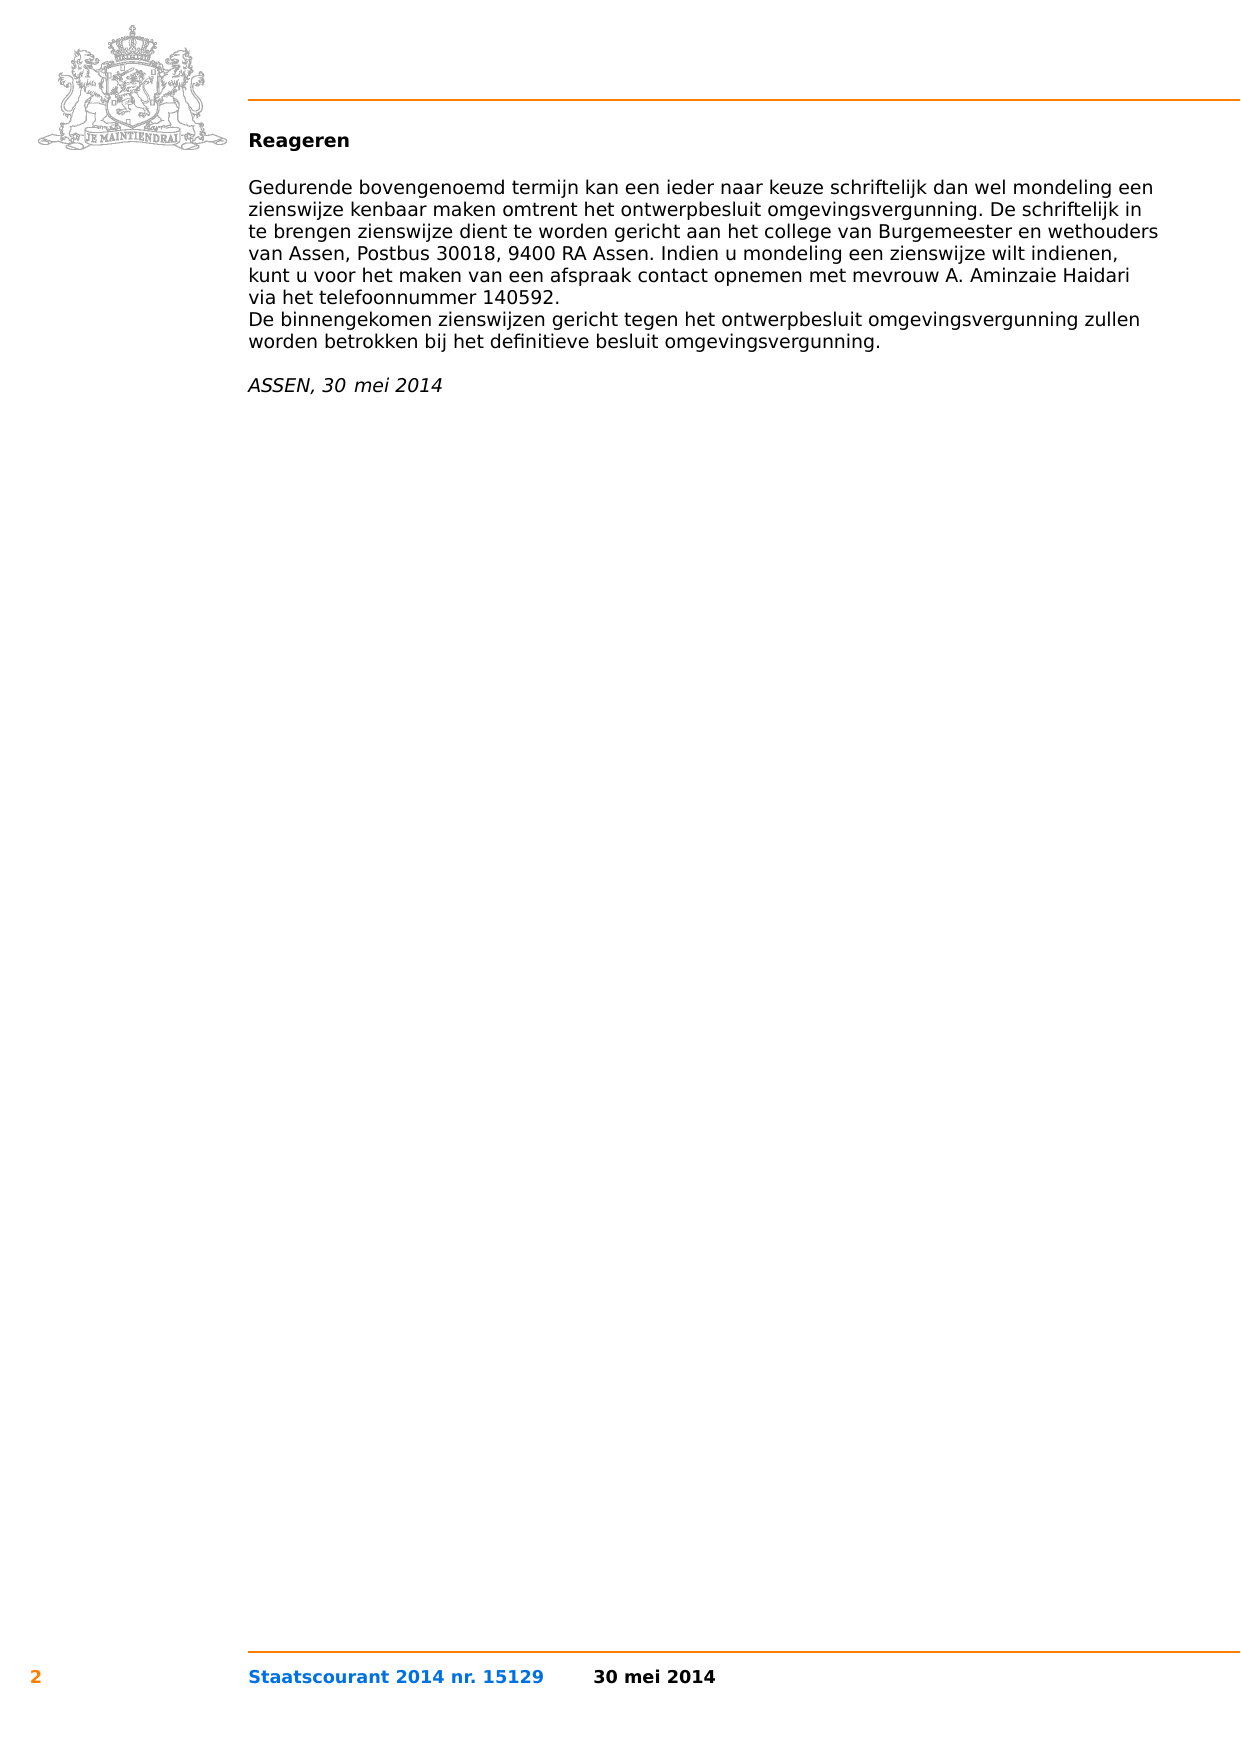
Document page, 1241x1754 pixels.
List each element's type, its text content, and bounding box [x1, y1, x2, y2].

text ASSEN, 30 mei 2014 [248, 374, 1163, 397]
subtitle Reageren [248, 130, 1163, 152]
text Gedurende bovengenoemd termijn kan een ieder naar keuze schriftelijk dan wel mondeling een zienswijze kenbaar maken omtrent het ontwerpbesluit omgevingsvergunning. De schriftelijk in te brengen zienswijze dient te worden gericht aan het college van Burgemeester en wethouders van Assen, Postbus 30018, 9400 RA Assen. Indien u mondeling een zienswijze wilt indienen, kunt u voor het maken van een afspraak contact opnemen met mevrouw A. Aminzaie Haidari via het telefoonnummer 140592. [248, 177, 1163, 309]
picture [38, 25, 227, 150]
text De binnengekomen zienswijzen gericht tegen het ontwerpbesluit omgevingsvergunning zullen worden betrokken bij het definitieve besluit omgevingsvergunning. [248, 309, 1163, 353]
